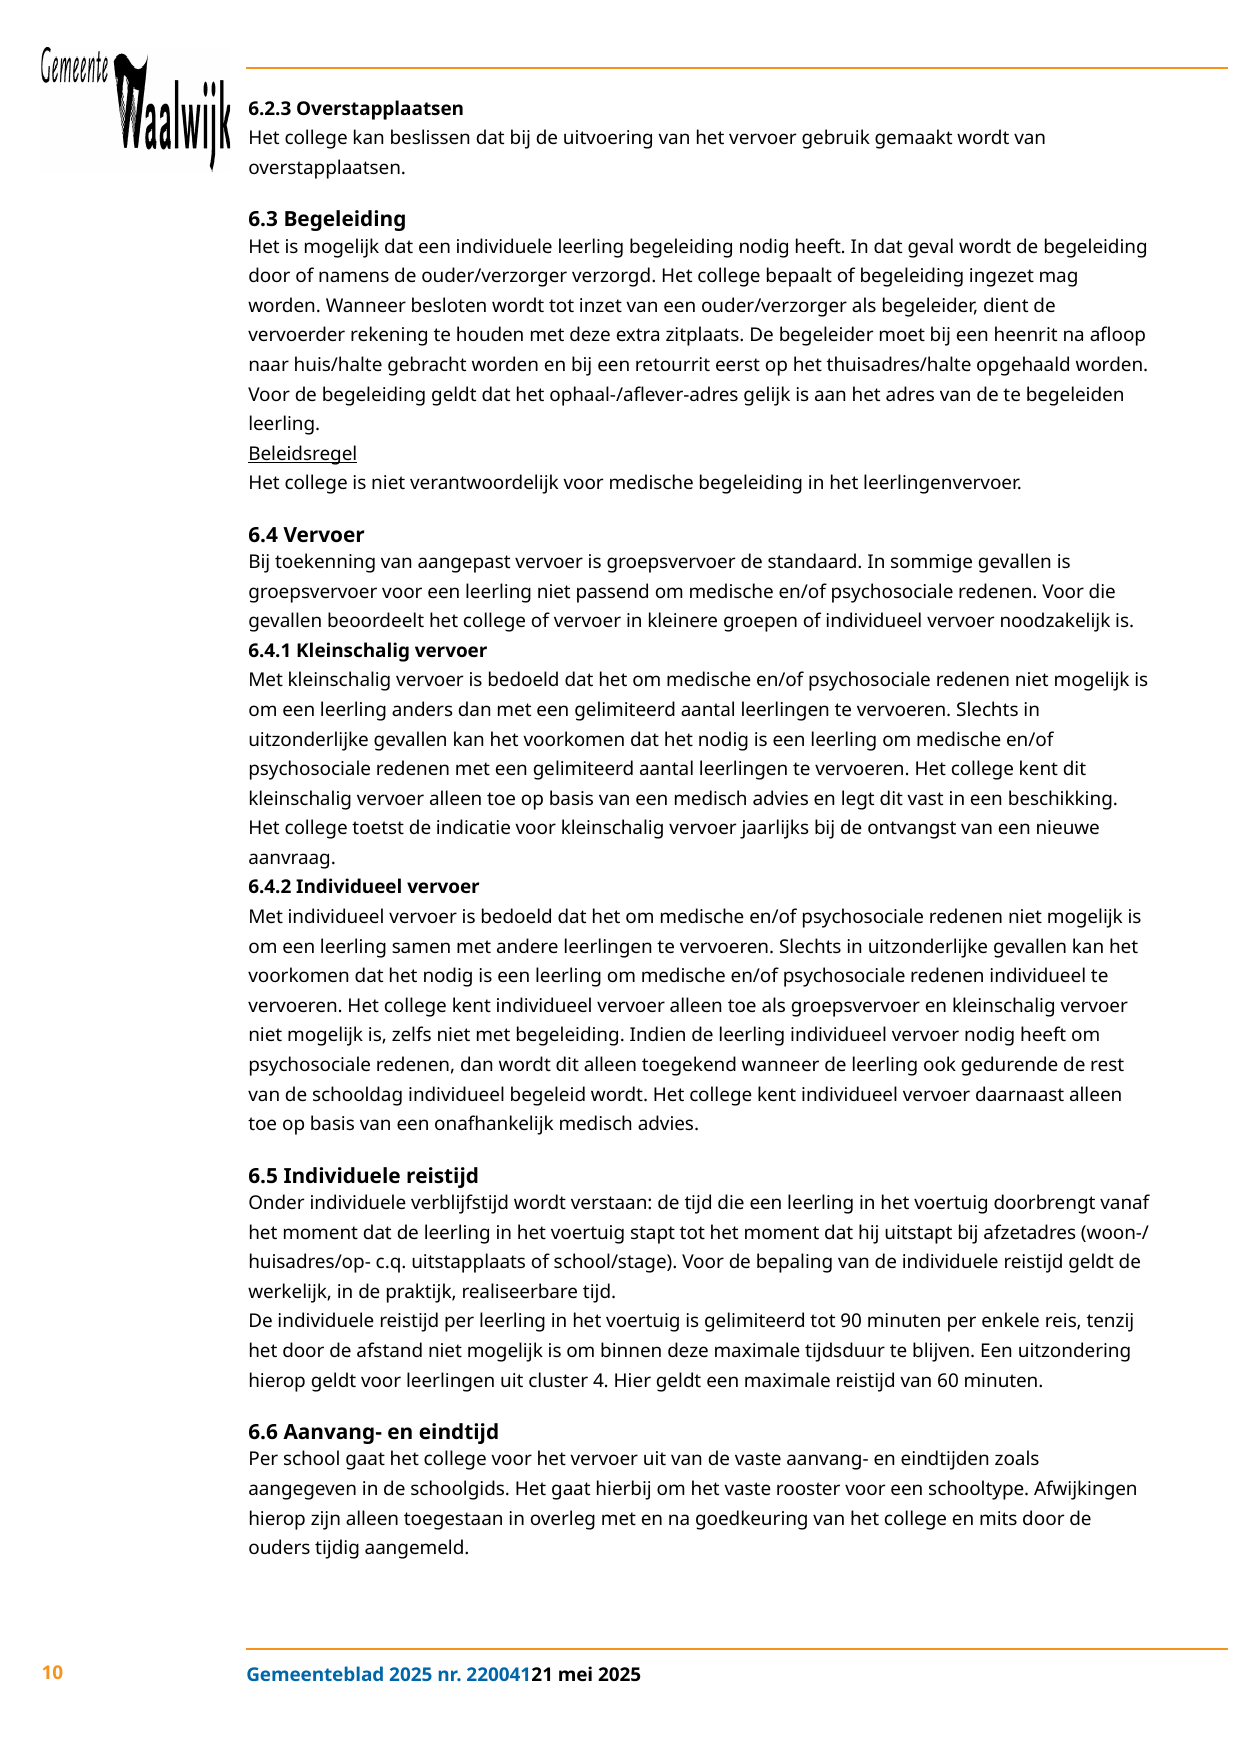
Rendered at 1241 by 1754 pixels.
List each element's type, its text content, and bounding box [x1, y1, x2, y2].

text Per school gaat het college voor het vervoer uit van de vaste aanvang- en eindtijden zoals aangegeven in de schoolgids. Het gaat hierbij om het vaste rooster voor een schooltype. Afwijkingen hierop zijn alleen toegestaan in overleg met en na goedkeuring van het college en mits door de ouders tijdig aangemeld. [248, 1446, 1152, 1560]
text Met kleinschalig vervoer is bedoeld dat het om medische en/of psychosociale redenen niet mogelijk is om een leerling anders dan met een gelimiteerd aantal leerlingen te vervoeren. Slechts in uitzonderlijke gevallen kan het voorkomen dat het nodig is een leerling om medische en/of psychosociale redenen met een gelimiteerd aantal leerlingen te vervoeren. Het college kent dit kleinschalig vervoer alleen toe op basis van een medisch advies en legt dit vast in een beschikking. Het college toetst de indicatie voor kleinschalig vervoer jaarlijks bij de ontvangst van een nieuwe aanvraag. [248, 667, 1152, 870]
text Onder individuele verblijfstijd wordt verstaan: de tijd die een leerling in het voertuig doorbrengt vanaf het moment dat de leerling in het voertuig stapt tot het moment dat hij uitstapt bij afzetadres (woon-/ huisadres/op- c.q. uitstapplaats of school/stage). Voor de bepaling van de individuele reistijd geldt de werkelijk, in de praktijk, realiseerbare tijd. [248, 1189, 1152, 1304]
text Het college is niet verantwoordelijk voor medische begeleiding in het leerlingenvervoer. [248, 469, 1152, 495]
text 6.6 Aanvang- en eindtijd [248, 1417, 1152, 1446]
text 6.4.2 Individueel vervoer [248, 874, 1152, 899]
text 6.5 Individuele reistijd [248, 1161, 1152, 1189]
text 6.3 Begeleiding [248, 204, 1152, 233]
text Met individueel vervoer is bedoeld dat het om medische en/of psychosociale redenen niet mogelijk is om een leerling samen met andere leerlingen te vervoeren. Slechts in uitzonderlijke gevallen kan het voorkomen dat het nodig is een leerling om medische en/of psychosociale redenen individueel te vervoeren. Het college kent individueel vervoer alleen toe als groepsvervoer en kleinschalig vervoer niet mogelijk is, zelfs niet met begeleiding. Indien de leerling individueel vervoer nodig heeft om psychosociale redenen, dan wordt dit alleen toegekend wanneer de leerling ook gedurende de rest van de schooldag individueel begeleid wordt. Het college kent individueel vervoer daarnaast alleen toe op basis van een onafhankelijk medisch advies. [248, 903, 1152, 1136]
text 6.4.1 Kleinschalig vervoer [248, 637, 1152, 663]
text Het college kan beslissen dat bij de uitvoering van het vervoer gebruik gemaakt wordt van overstapplaatsen. [248, 124, 1152, 180]
text De individuele reistijd per leerling in het voertuig is gelimiteerd tot 90 minuten per enkele reis, tenzij het door de afstand niet mogelijk is om binnen deze maximale tijdsduur te blijven. Een uitzondering hierop geldt voor leerlingen uit cluster 4. Hier geldt een maximale reistijd van 60 minuten. [248, 1308, 1152, 1392]
text Het is mogelijk dat een individuele leerling begeleiding nodig heeft. In dat geval wordt de begeleiding door of namens de ouder/verzorger verzorgd. Het college bepaalt of begeleiding ingezet mag worden. Wanneer besloten wordt tot inzet van een ouder/verzorger als begeleider, dient de vervoerder rekening te houden met deze extra zitplaats. De begeleider moet bij een heenrit na afloop naar huis/halte gebracht worden en bij een retourrit eerst op het thuisadres/halte opgehaald worden. Voor de begeleiding geldt dat het ophaal-/aflever-adres gelijk is aan het adres van de te begeleiden leerling. [248, 233, 1152, 436]
text Bij toekenning van aangepast vervoer is groepsvervoer de standaard. In sommige gevallen is groepsvervoer voor een leerling niet passend om medische en/of psychosociale redenen. Voor die gevallen beoordeelt het college of vervoer in kleinere groepen of individueel vervoer noodzakelijk is. [248, 548, 1152, 633]
picture [41, 47, 231, 172]
text 6.4 Vervoer [248, 520, 1152, 548]
text 6.2.3 Overstapplaatsen [248, 95, 1152, 121]
text Beleidsregel [248, 440, 1152, 466]
